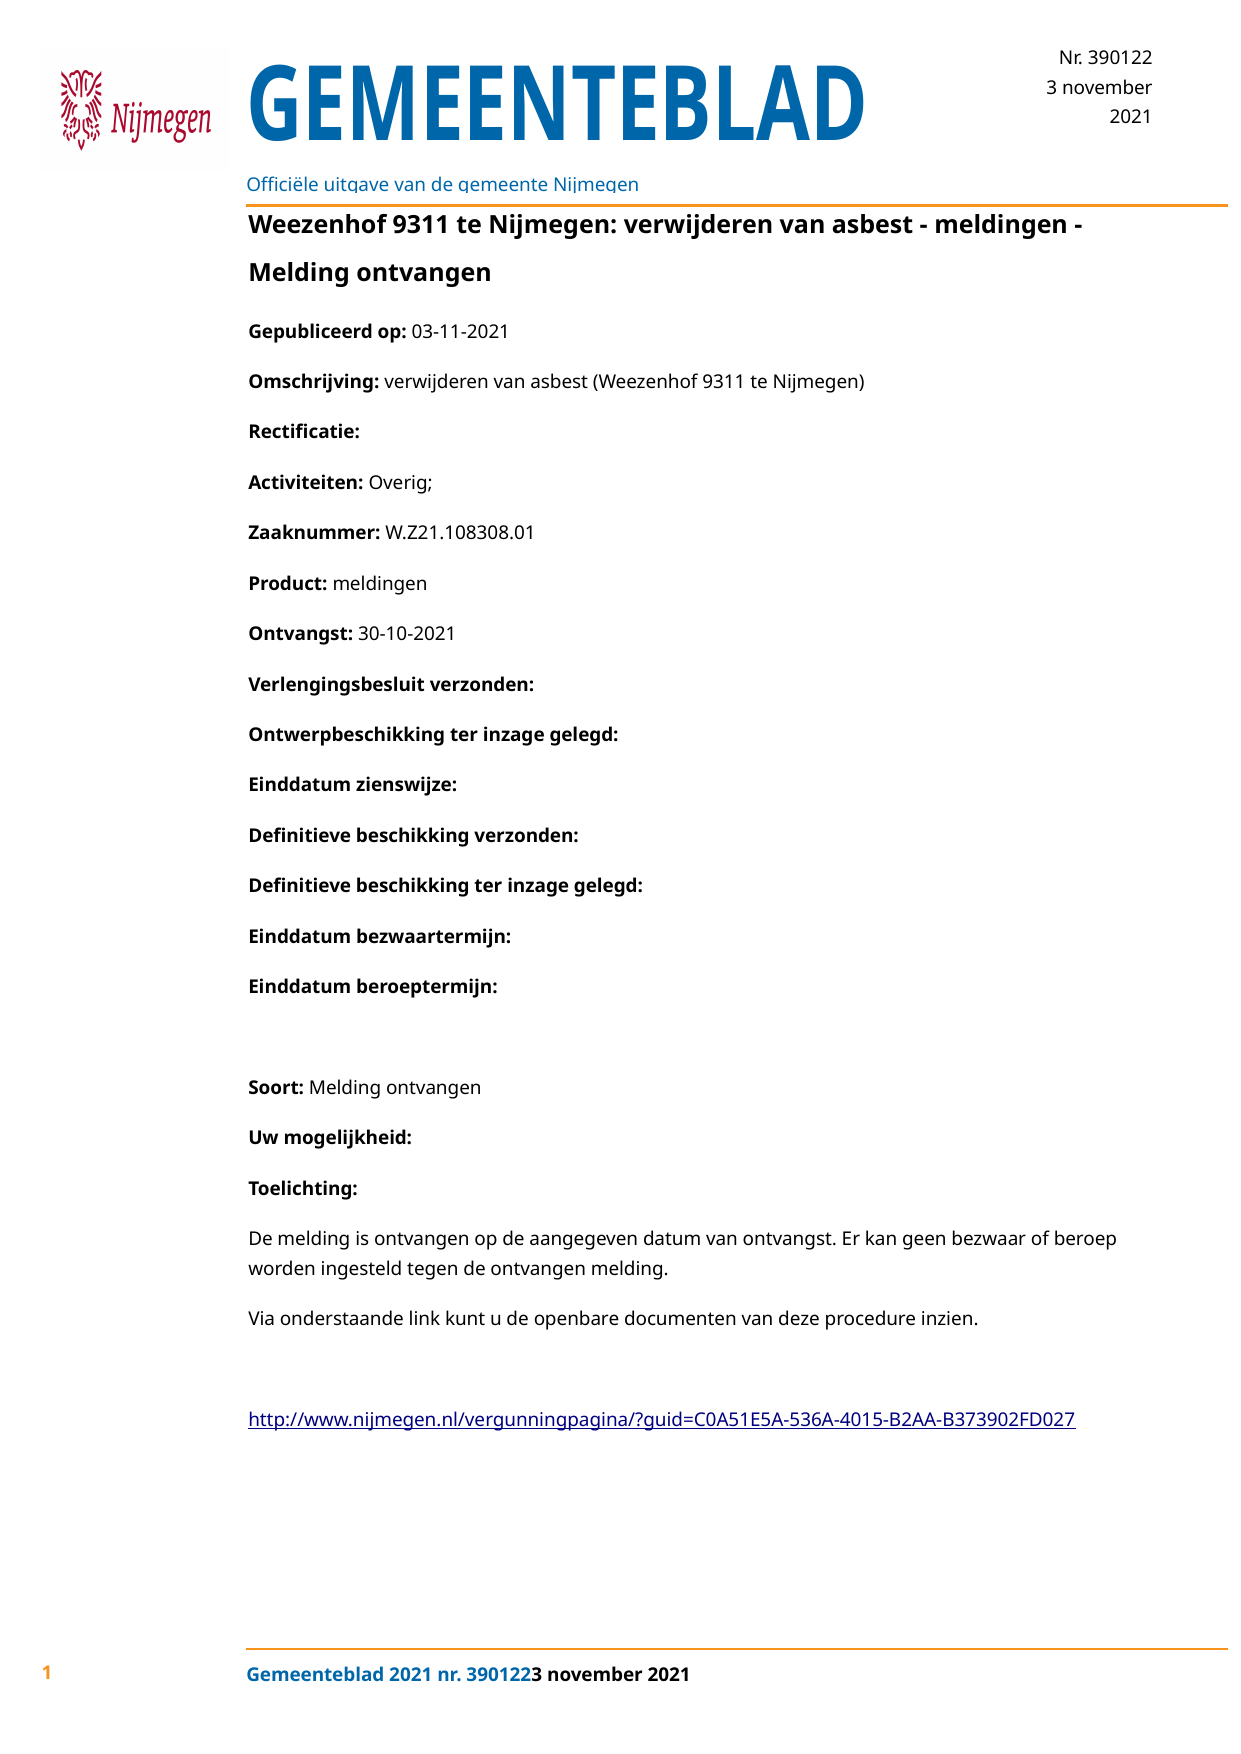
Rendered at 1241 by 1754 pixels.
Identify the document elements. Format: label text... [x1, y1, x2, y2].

text Definitieve beschikking ter inzage gelegd: [248, 872, 1152, 898]
text Via onderstaande link kunt u de openbare documenten van deze procedure inzien. [248, 1305, 1152, 1331]
text Verlengingsbesluit verzonden: [248, 671, 1152, 697]
text Ontvangst: 30-10-2021 [248, 620, 1152, 646]
text Zaaknummer: W.Z21.108308.01 [248, 519, 1152, 545]
text Ontwerpbeschikking ter inzage gelegd: [248, 721, 1152, 747]
text Omschrijving: verwijderen van asbest (Weezenhof 9311 te Nijmegen) [248, 368, 1152, 394]
text Product: meldingen [248, 570, 1152, 596]
text Gepubliceerd op: 03-11-2021 [248, 318, 1152, 344]
text Soort: Melding ontvangen [248, 1074, 1152, 1100]
text Definitieve beschikking verzonden: [248, 822, 1152, 848]
text Toelichting: [248, 1175, 1152, 1201]
text Einddatum zienswijze: [248, 772, 1152, 797]
text Uw mogelijkheid: [248, 1124, 1152, 1150]
text http://www.nijmegen.nl/vergunningpagina/?guid=C0A51E5A-536A-4015-B2AA-B373902FD027 [248, 1406, 1152, 1432]
text De melding is ontvangen op de aangegeven datum van ontvangst. Er kan geen bezwaar of beroep worden ingesteld tegen de ontvangen melding. [248, 1225, 1152, 1281]
text Einddatum beroeptermijn: [248, 973, 1152, 999]
picture [41, 47, 231, 172]
text Weezenhof 9311 te Nijmegen: verwijderen van asbest - meldingen - Melding ontvangen [248, 207, 1152, 288]
text Activiteiten: Overig; [248, 469, 1152, 495]
text Rectificatie: [248, 419, 1152, 444]
text Einddatum bezwaartermijn: [248, 923, 1152, 949]
